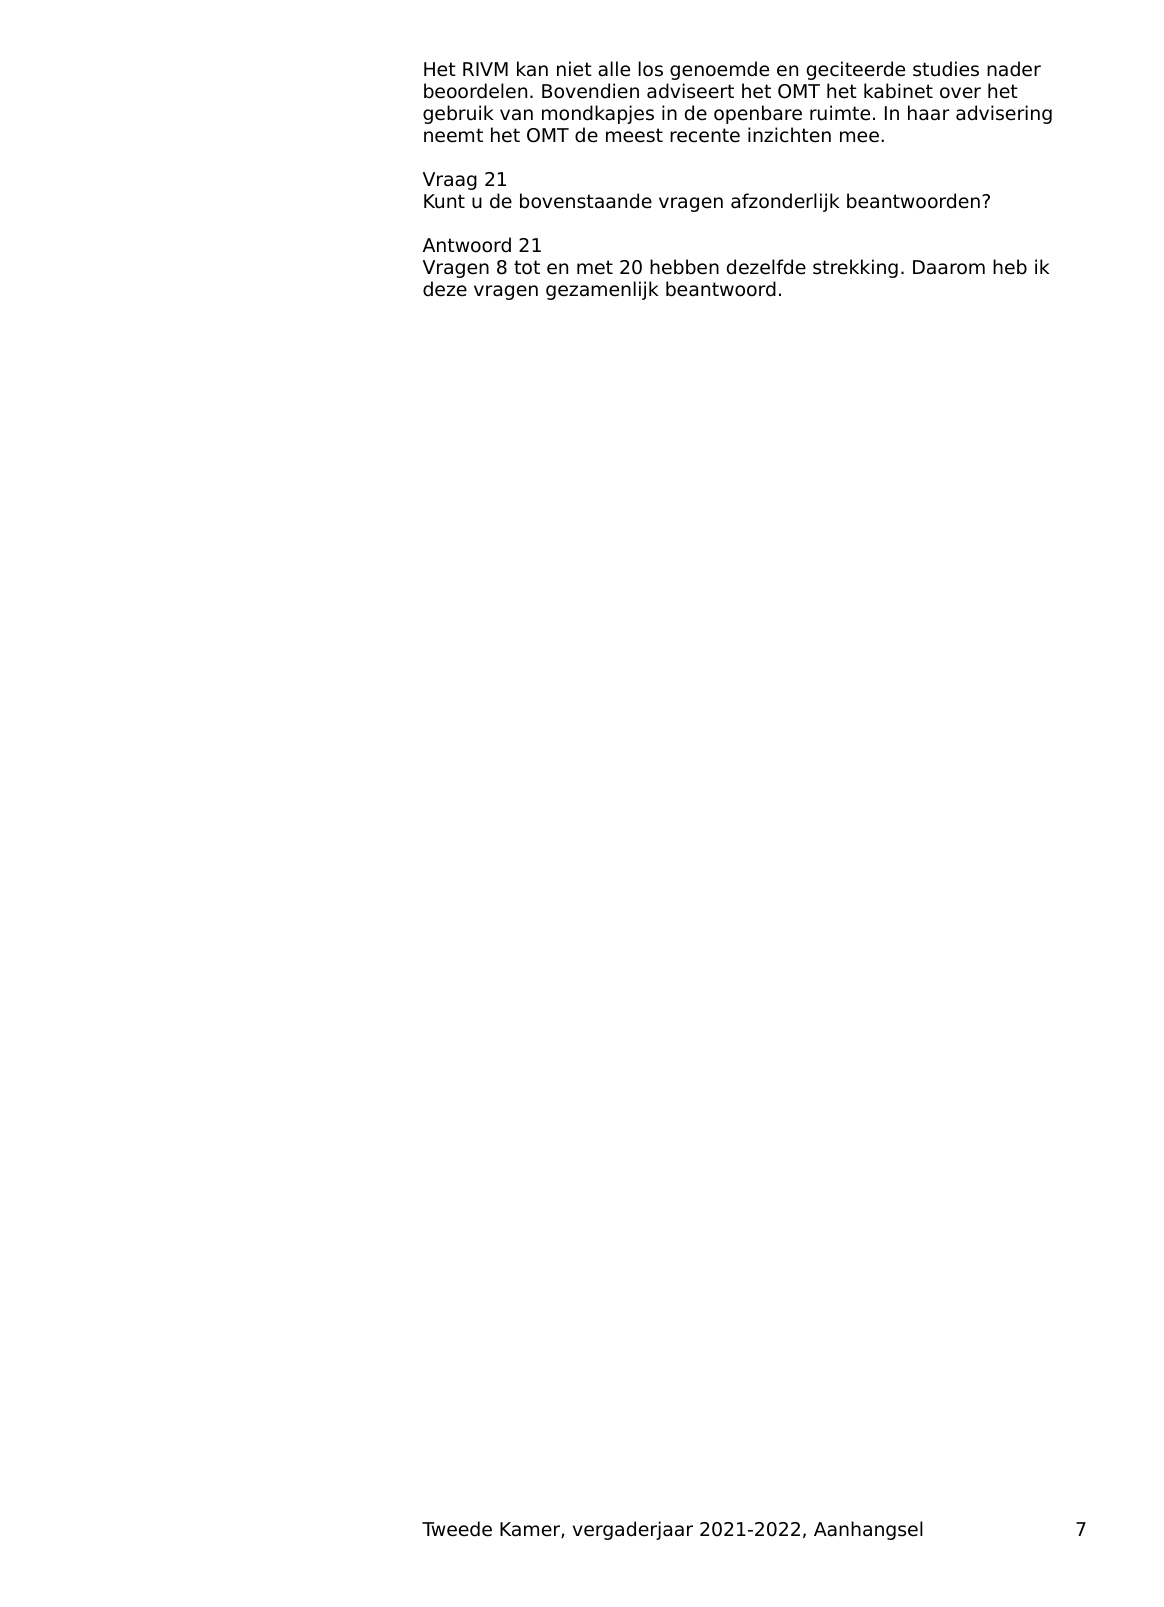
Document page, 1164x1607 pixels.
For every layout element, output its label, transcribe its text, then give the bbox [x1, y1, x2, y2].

text Kunt u de bovenstaande vragen afzonderlijk beantwoorden? [422, 191, 1087, 213]
text Vraag 21 [422, 169, 1087, 191]
text Antwoord 21 [422, 235, 1087, 257]
text Vragen 8 tot en met 20 hebben dezelfde strekking. Daarom heb ik deze vragen gezamenlijk beantwoord. [422, 257, 1087, 301]
text Het RIVM kan niet alle los genoemde en geciteerde studies nader beoordelen. Bovendien adviseert het OMT het kabinet over het gebruik van mondkapjes in de openbare ruimte. In haar advisering neemt het OMT de meest recente inzichten mee. [422, 59, 1087, 147]
